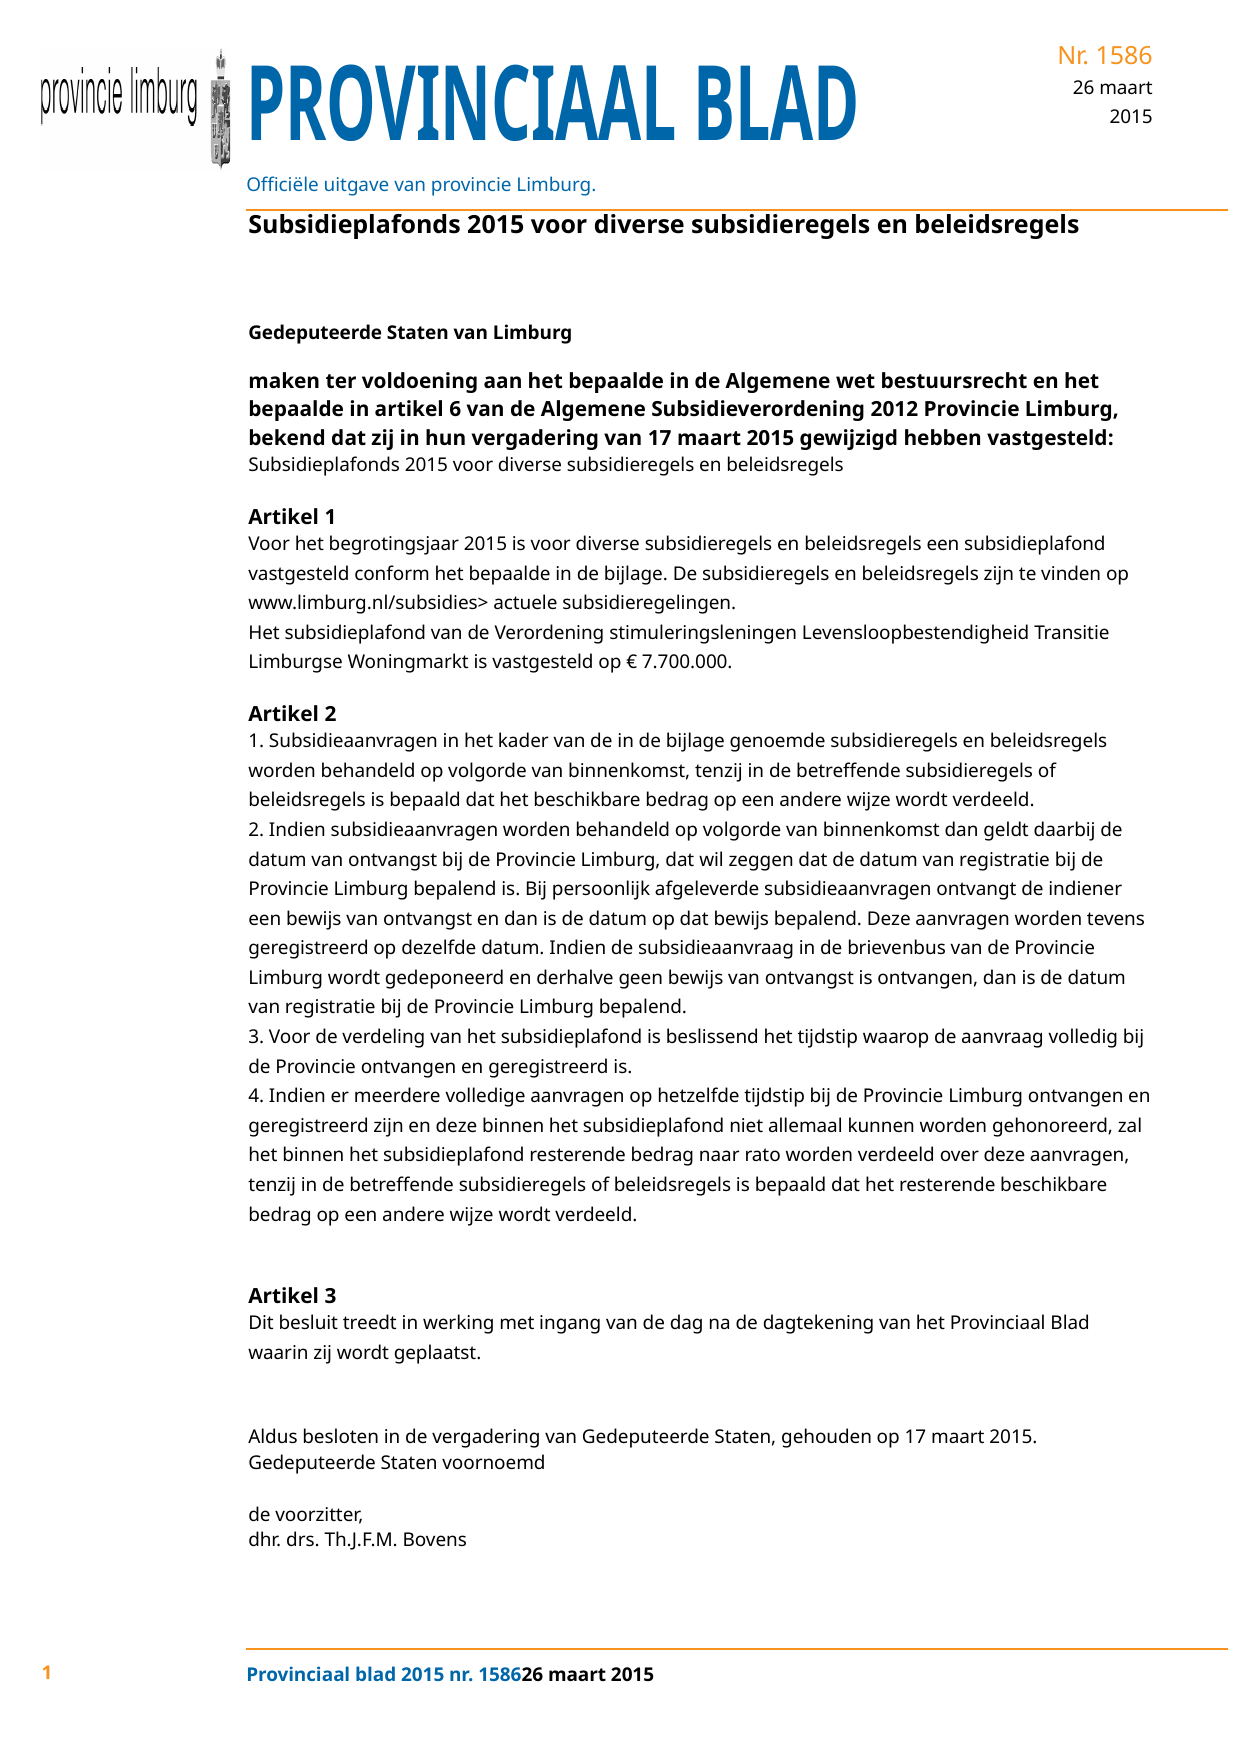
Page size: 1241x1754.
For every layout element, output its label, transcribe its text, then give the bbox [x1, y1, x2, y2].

picture [41, 47, 231, 172]
text 3. Voor de verdeling van het subsidieplafond is beslissend het tijdstip waarop de aanvraag volledig bij de Provincie ontvangen en geregistreerd is. [248, 1023, 1152, 1079]
text de voorzitter, [248, 1501, 1152, 1527]
text 1. Subsidieaanvragen in het kader van de in de bijlage genoemde subsidieregels en beleidsregels worden behandeld op volgorde van binnenkomst, tenzij in de betreffende subsidieregels of beleidsregels is bepaald dat het beschikbare bedrag op een andere wijze wordt verdeeld. [248, 727, 1152, 812]
text Dit besluit treedt in werking met ingang van de dag na de dagtekening van het Provinciaal Blad waarin zij wordt geplaatst. [248, 1309, 1152, 1364]
text Gedeputeerde Staten van Limburg [248, 317, 1152, 345]
text Aldus besloten in de vergadering van Gedeputeerde Staten, gehouden op 17 maart 2015. [248, 1424, 1152, 1449]
text Subsidieplafonds 2015 voor diverse subsidieregels en beleidsregels [248, 451, 1152, 477]
text Voor het begrotingsjaar 2015 is voor diverse subsidieregels en beleidsregels een subsidieplafond vastgesteld conform het bepaalde in de bijlage. De subsidieregels en beleidsregels zijn te vinden op www.limburg.nl/subsidies> actuele subsidieregelingen. [248, 530, 1152, 615]
text Gedeputeerde Staten voornoemd [248, 1449, 1152, 1475]
text Het subsidieplafond van de Verordening stimuleringsleningen Levensloopbestendigheid Transitie Limburgse Woningmarkt is vastgesteld op € 7.700.000. [248, 619, 1152, 674]
text 2. Indien subsidieaanvragen worden behandeld op volgorde van binnenkomst dan geldt daarbij de datum van ontvangst bij de Provincie Limburg, dat wil zeggen dat de datum van registratie bij de Provincie Limburg bepalend is. Bij persoonlijk afgeleverde subsidieaanvragen ontvangt de indiener een bewijs van ontvangst en dan is de datum op dat bewijs bepalend. Deze aanvragen worden tevens geregistreerd op dezelfde datum. Indien de subsidieaanvraag in de brievenbus van de Provincie Limburg wordt gedeponeerd en derhalve geen bewijs van ontvangst is ontvangen, dan is de datum van registratie bij de Provincie Limburg bepalend. [248, 816, 1152, 1019]
text Artikel 1 [248, 502, 1152, 530]
text Artikel 2 [248, 699, 1152, 727]
text dhr. drs. Th.J.F.M. Bovens [248, 1527, 1152, 1552]
text 4. Indien er meerdere volledige aanvragen op hetzelfde tijdstip bij de Provincie Limburg ontvangen en geregistreerd zijn en deze binnen het subsidieplafond niet allemaal kunnen worden gehonoreerd, zal het binnen het subsidieplafond resterende bedrag naar rato worden verdeeld over deze aanvragen, tenzij in de betreffende subsidieregels of beleidsregels is bepaald dat het resterende beschikbare bedrag op een andere wijze wordt verdeeld. [248, 1082, 1152, 1227]
text maken ter voldoening aan het bepaalde in de Algemene wet bestuursrecht en het bepaalde in artikel 6 van de Algemene Subsidieverordening 2012 Provincie Limburg, bekend dat zij in hun vergadering van 17 maart 2015 gewijzigd hebben vastgesteld: [248, 366, 1152, 451]
text Subsidieplafonds 2015 voor diverse subsidieregels en beleidsregels [248, 211, 1152, 241]
text Artikel 3 [248, 1281, 1152, 1309]
